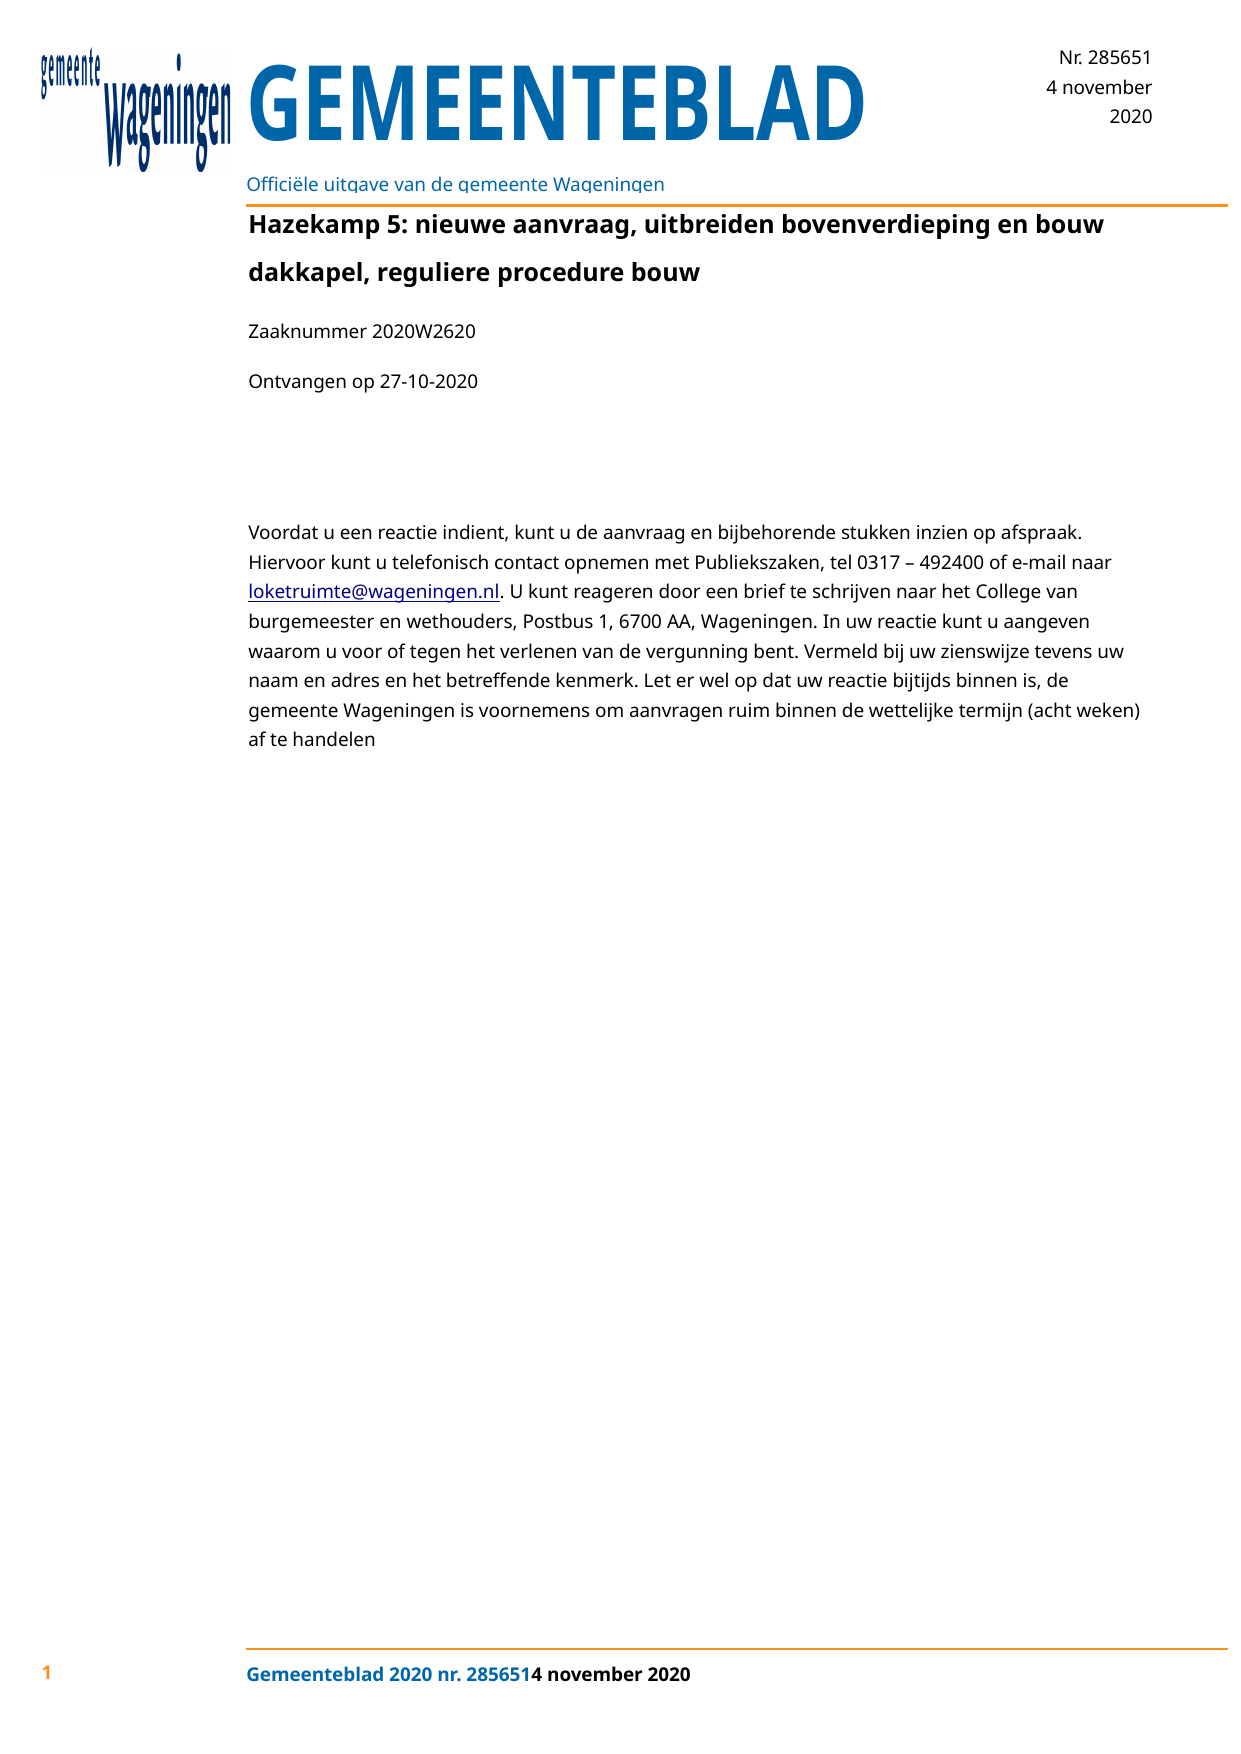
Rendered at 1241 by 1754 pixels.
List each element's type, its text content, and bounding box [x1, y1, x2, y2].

text Zaaknummer 2020W2620 [248, 318, 1152, 344]
text Ontvangen op 27-10-2020 [248, 368, 1152, 394]
text Voordat u een reactie indient, kunt u de aanvraag en bijbehorende stukken inzien op afspraak. Hiervoor kunt u telefonisch contact opnemen met Publiekszaken, tel 0317 – 492400 of e-mail naar loketruimte@wageningen.nl. U kunt reageren door een brief te schrijven naar het College van burgemeester en wethouders, Postbus 1, 6700 AA, Wageningen. In uw reactie kunt u aangeven waarom u voor of tegen het verlenen van de vergunning bent. Vermeld bij uw zienswijze tevens uw naam en adres en het betreffende kenmerk. Let er wel op dat uw reactie bijtijds binnen is, de gemeente Wageningen is voornemens om aanvragen ruim binnen de wettelijke termijn (acht weken) af te handelen [248, 519, 1152, 752]
picture [41, 47, 231, 172]
text Hazekamp 5: nieuwe aanvraag, uitbreiden bovenverdieping en bouw dakkapel, reguliere procedure bouw [248, 207, 1152, 288]
